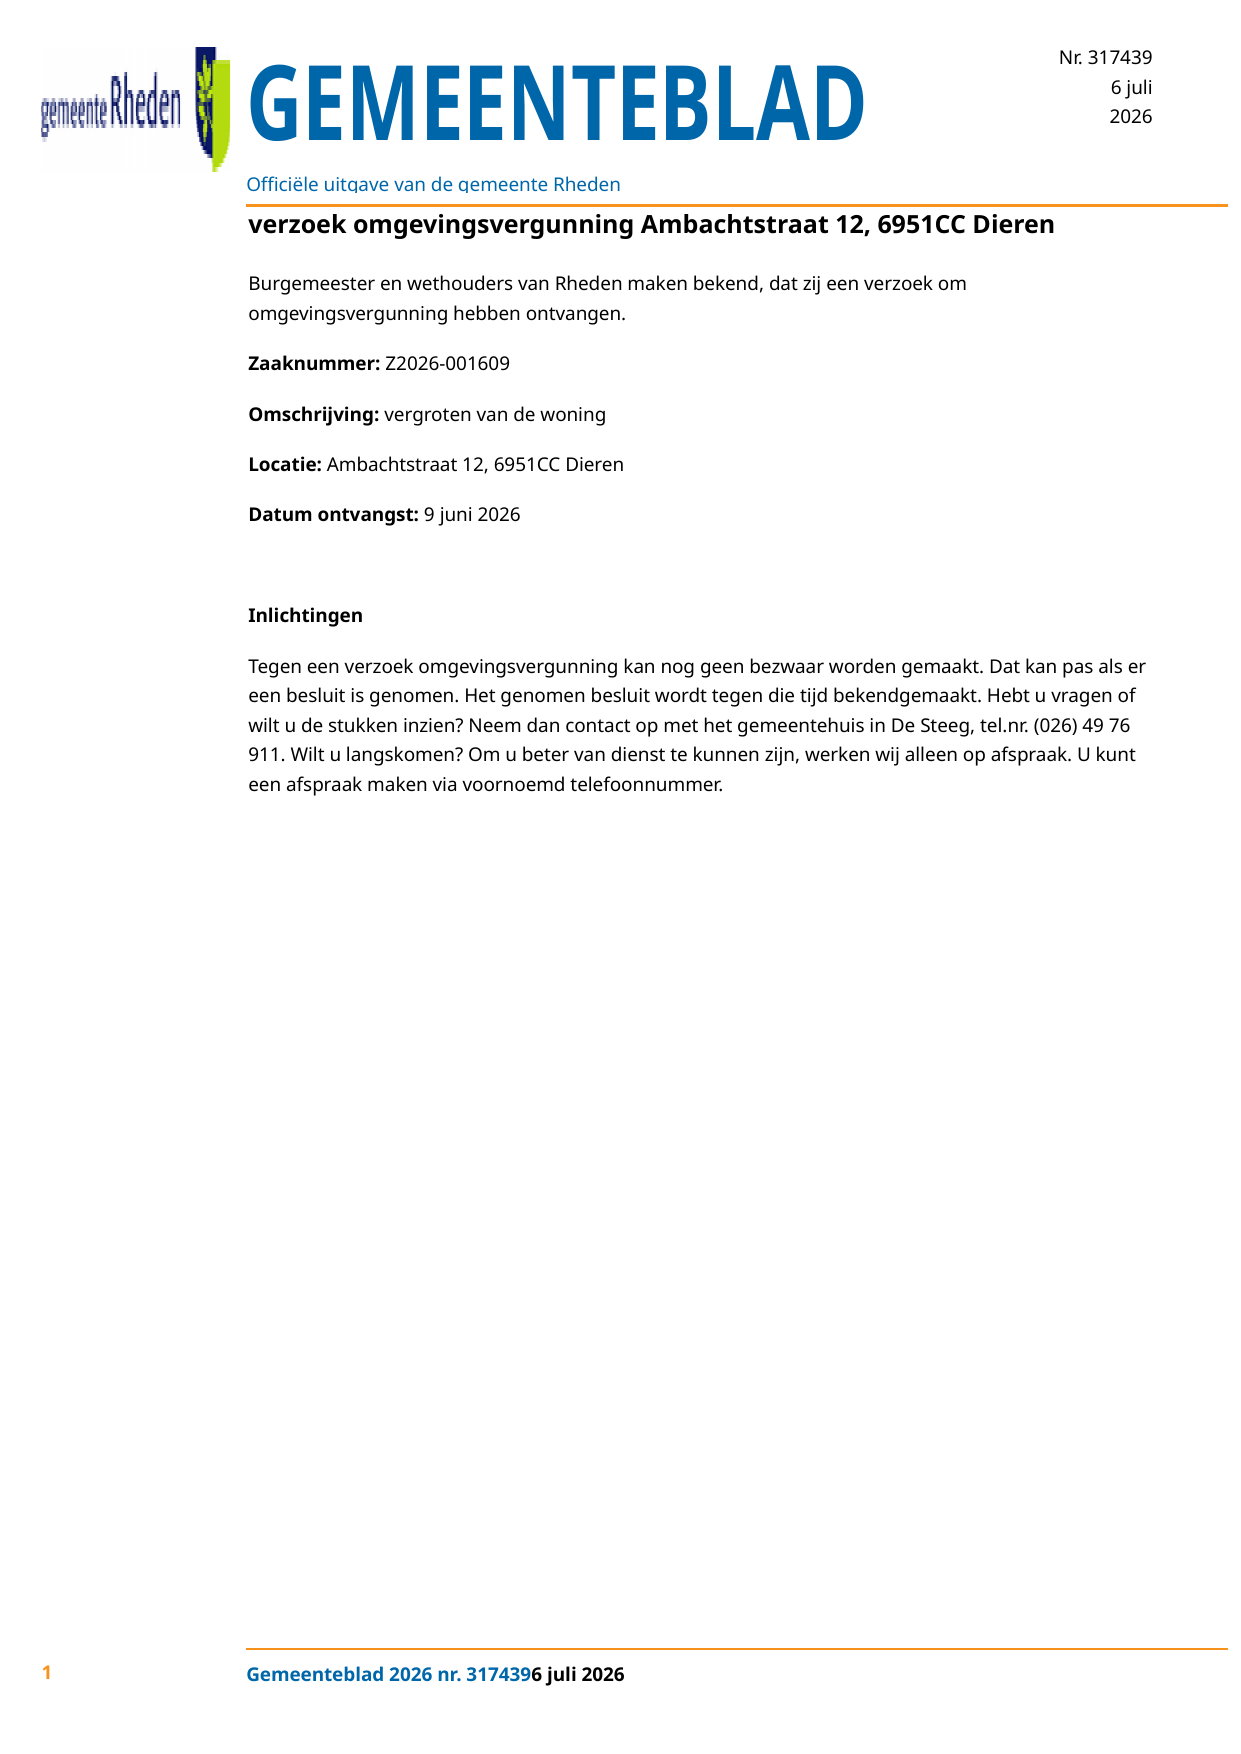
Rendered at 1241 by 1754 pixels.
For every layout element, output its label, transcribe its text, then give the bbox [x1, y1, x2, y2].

text verzoek omgevingsvergunning Ambachtstraat 12, 6951CC Dieren [248, 207, 1152, 241]
picture [41, 47, 231, 172]
text Burgemeester en wethouders van Rheden maken bekend, dat zij een verzoek om omgevingsvergunning hebben ontvangen. [248, 270, 1152, 326]
text Zaaknummer: Z2026-001609 [248, 350, 1152, 376]
text Tegen een verzoek omgevingsvergunning kan nog geen bezwaar worden gemaakt. Dat kan pas als er een besluit is genomen. Het genomen besluit wordt tegen die tijd bekendgemaakt. Hebt u vragen of wilt u de stukken inzien? Neem dan contact op met het gemeentehuis in De Steeg, tel.nr. (026) 49 76 911. Wilt u langskomen? Om u beter van dienst te kunnen zijn, werken wij alleen op afspraak. U kunt een afspraak maken via voornoemd telefoonnummer. [248, 653, 1152, 797]
text Omschrijving: vergroten van de woning [248, 401, 1152, 426]
text Inlichtingen [248, 602, 1152, 628]
text Locatie: Ambachtstraat 12, 6951CC Dieren [248, 451, 1152, 477]
text Datum ontvangst: 9 juni 2026 [248, 502, 1152, 527]
